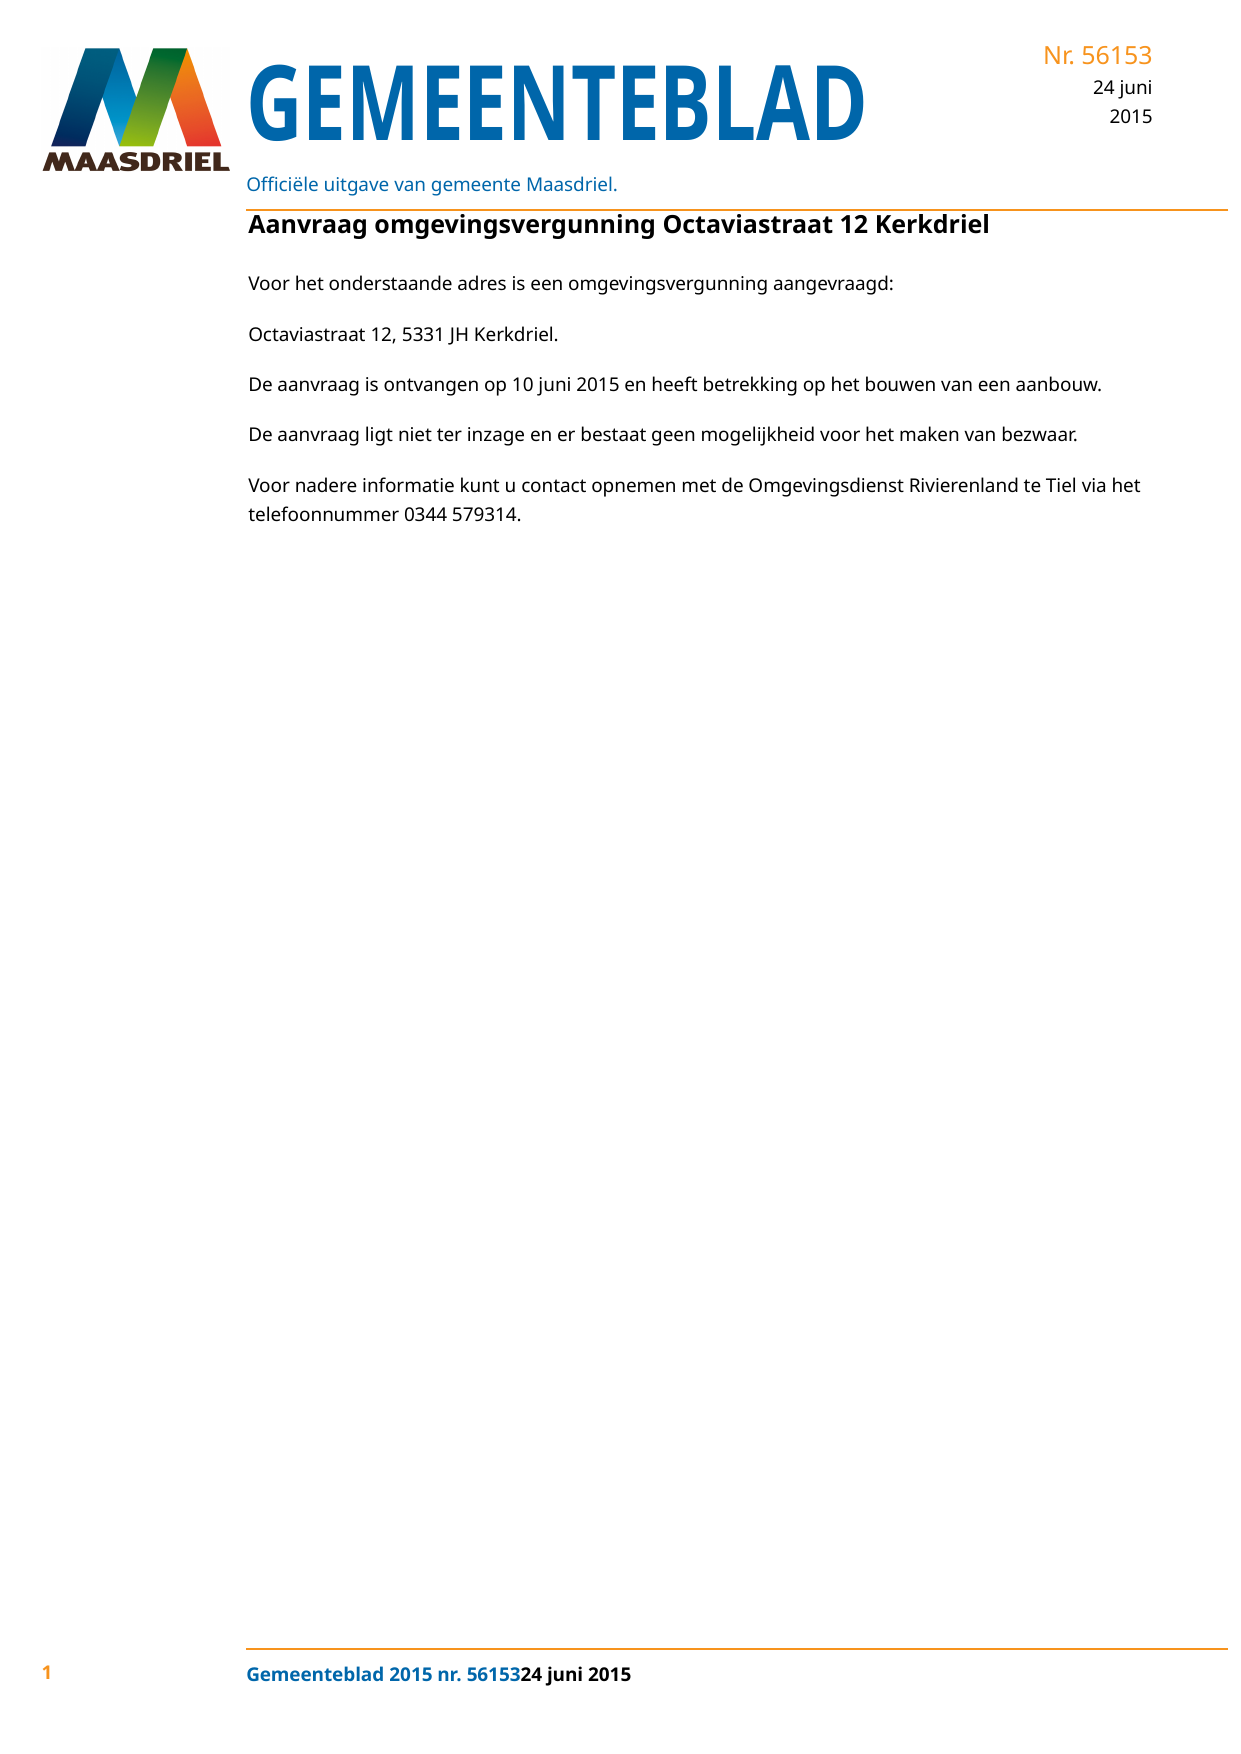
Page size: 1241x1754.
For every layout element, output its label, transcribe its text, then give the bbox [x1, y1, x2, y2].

text Voor nadere informatie kunt u contact opnemen met de Omgevingsdienst Rivierenland te Tiel via het telefoonnummer 0344 579314. [248, 472, 1152, 527]
picture [41, 47, 231, 172]
text Voor het onderstaande adres is een omgevingsvergunning aangevraagd: [248, 270, 1152, 296]
text Aanvraag omgevingsvergunning Octaviastraat 12 Kerkdriel [248, 211, 1152, 241]
text De aanvraag ligt niet ter inzage en er bestaat geen mogelijkheid voor het maken van bezwaar. [248, 422, 1152, 447]
text Octaviastraat 12, 5331 JH Kerkdriel. [248, 321, 1152, 346]
text De aanvraag is ontvangen op 10 juni 2015 en heeft betrekking op het bouwen van een aanbouw. [248, 371, 1152, 397]
